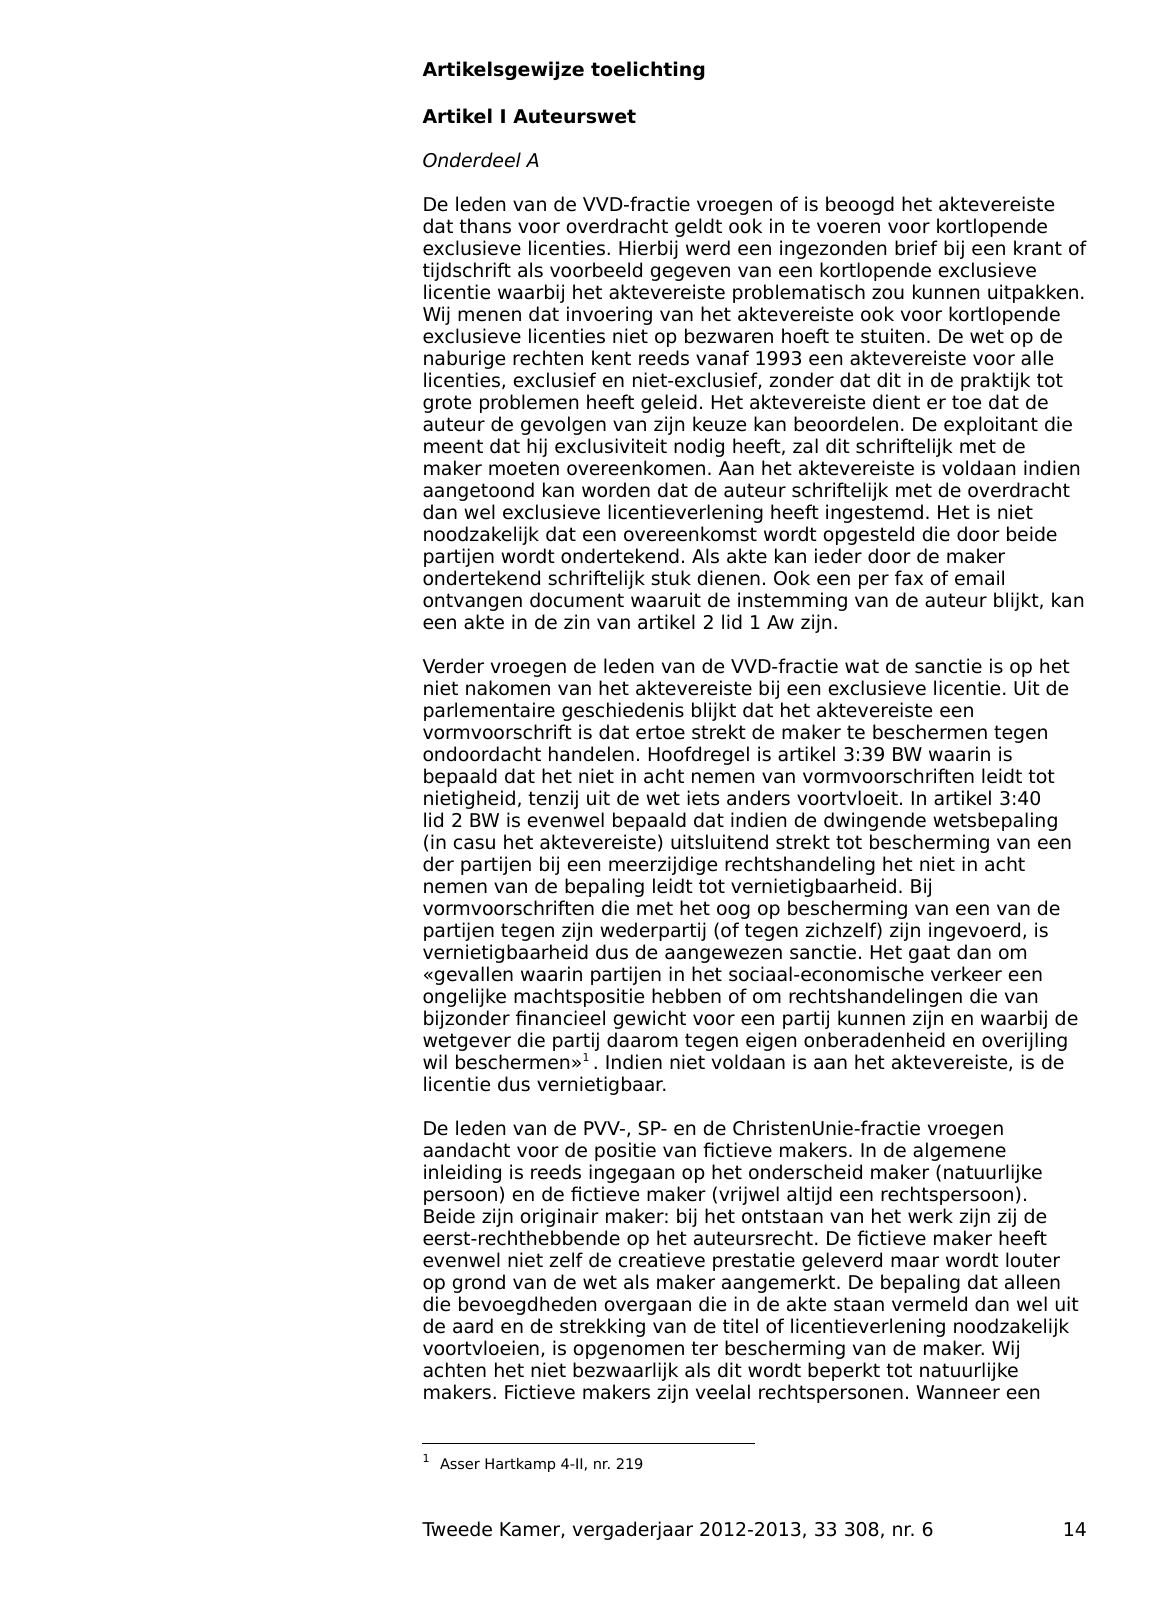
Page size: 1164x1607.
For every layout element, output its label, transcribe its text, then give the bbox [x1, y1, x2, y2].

text De leden van de VVD-fractie vroegen of is beoogd het aktevereiste dat thans voor overdracht geldt ook in te voeren voor kortlopende exclusieve licenties. Hierbij werd een ingezonden brief bij een krant of tijdschrift als voorbeeld gegeven van een kortlopende exclusieve licentie waarbij het aktevereiste problematisch zou kunnen uitpakken. Wij menen dat invoering van het aktevereiste ook voor kortlopende exclusieve licenties niet op bezwaren hoeft te stuiten. De wet op de naburige rechten kent reeds vanaf 1993 een aktevereiste voor alle licenties, exclusief en niet-exclusief, zonder dat dit in de praktijk tot grote problemen heeft geleid. Het aktevereiste dient er toe dat de auteur de gevolgen van zijn keuze kan beoordelen. De exploitant die meent dat hij exclusiviteit nodig heeft, zal dit schriftelijk met de maker moeten overeenkomen. Aan het aktevereiste is voldaan indien aangetoond kan worden dat de auteur schriftelijk met de overdracht dan wel exclusieve licentieverlening heeft ingestemd. Het is niet noodzakelijk dat een overeenkomst wordt opgesteld die door beide partijen wordt ondertekend. Als akte kan ieder door de maker ondertekend schriftelijk stuk dienen. Ook een per fax of email ontvangen document waaruit de instemming van de auteur blijkt, kan een akte in de zin van artikel 2 lid 1 Aw zijn. [422, 194, 1087, 634]
text Asser Hartkamp 4-II, nr. 219 [422, 1452, 1087, 1474]
text Verder vroegen de leden van de VVD-fractie wat de sanctie is op het niet nakomen van het aktevereiste bij een exclusieve licentie. Uit de parlementaire geschiedenis blijkt dat het aktevereiste een vormvoorschrift is dat ertoe strekt de maker te beschermen tegen ondoordacht handelen. Hoofdregel is artikel 3:39 BW waarin is bepaald dat het niet in acht nemen van vormvoorschriften leidt tot nietigheid, tenzij uit de wet iets anders voortvloeit. In artikel 3:40 lid 2 BW is evenwel bepaald dat indien de dwingende wetsbepaling (in casu het aktevereiste) uitsluitend strekt tot bescherming van een der partijen bij een meerzijdige rechtshandeling het niet in acht nemen van de bepaling leidt tot vernietigbaarheid. Bij vormvoorschriften die met het oog op bescherming van een van de partijen tegen zijn wederpartij (of tegen zichzelf) zijn ingevoerd, is vernietigbaarheid dus de aangewezen sanctie. Het gaat dan om «gevallen waarin partijen in het sociaal-economische verkeer een ongelijke machtspositie hebben of om rechtshandelingen die van bijzonder financieel gewicht voor een partij kunnen zijn en waarbij de wetgever die partij daarom tegen eigen onberadenheid en overijling wil beschermen». Indien niet voldaan is aan het aktevereiste, is de licentie dus vernietigbaar. [422, 656, 1087, 1096]
subtitle Artikelsgewijze toelichting [422, 59, 1087, 81]
subtitle Artikel I Auteurswet [422, 106, 1087, 128]
text De leden van de PVV-, SP- en de ChristenUnie-fractie vroegen aandacht voor de positie van fictieve makers. In de algemene inleiding is reeds ingegaan op het onderscheid maker (natuurlijke persoon) en de fictieve maker (vrijwel altijd een rechtspersoon). Beide zijn originair maker: bij het ontstaan van het werk zijn zij de eerst-rechthebbende op het auteursrecht. De fictieve maker heeft evenwel niet zelf de creatieve prestatie geleverd maar wordt louter op grond van de wet als maker aangemerkt. De bepaling dat alleen die bevoegdheden overgaan die in de akte staan vermeld dan wel uit de aard en de strekking van de titel of licentieverlening noodzakelijk voortvloeien, is opgenomen ter bescherming van de maker. Wij achten het niet bezwaarlijk als dit wordt beperkt tot natuurlijke makers. Fictieve makers zijn veelal rechtspersonen. Wanneer een [422, 1118, 1087, 1404]
subtitle Onderdeel A [422, 150, 1087, 172]
